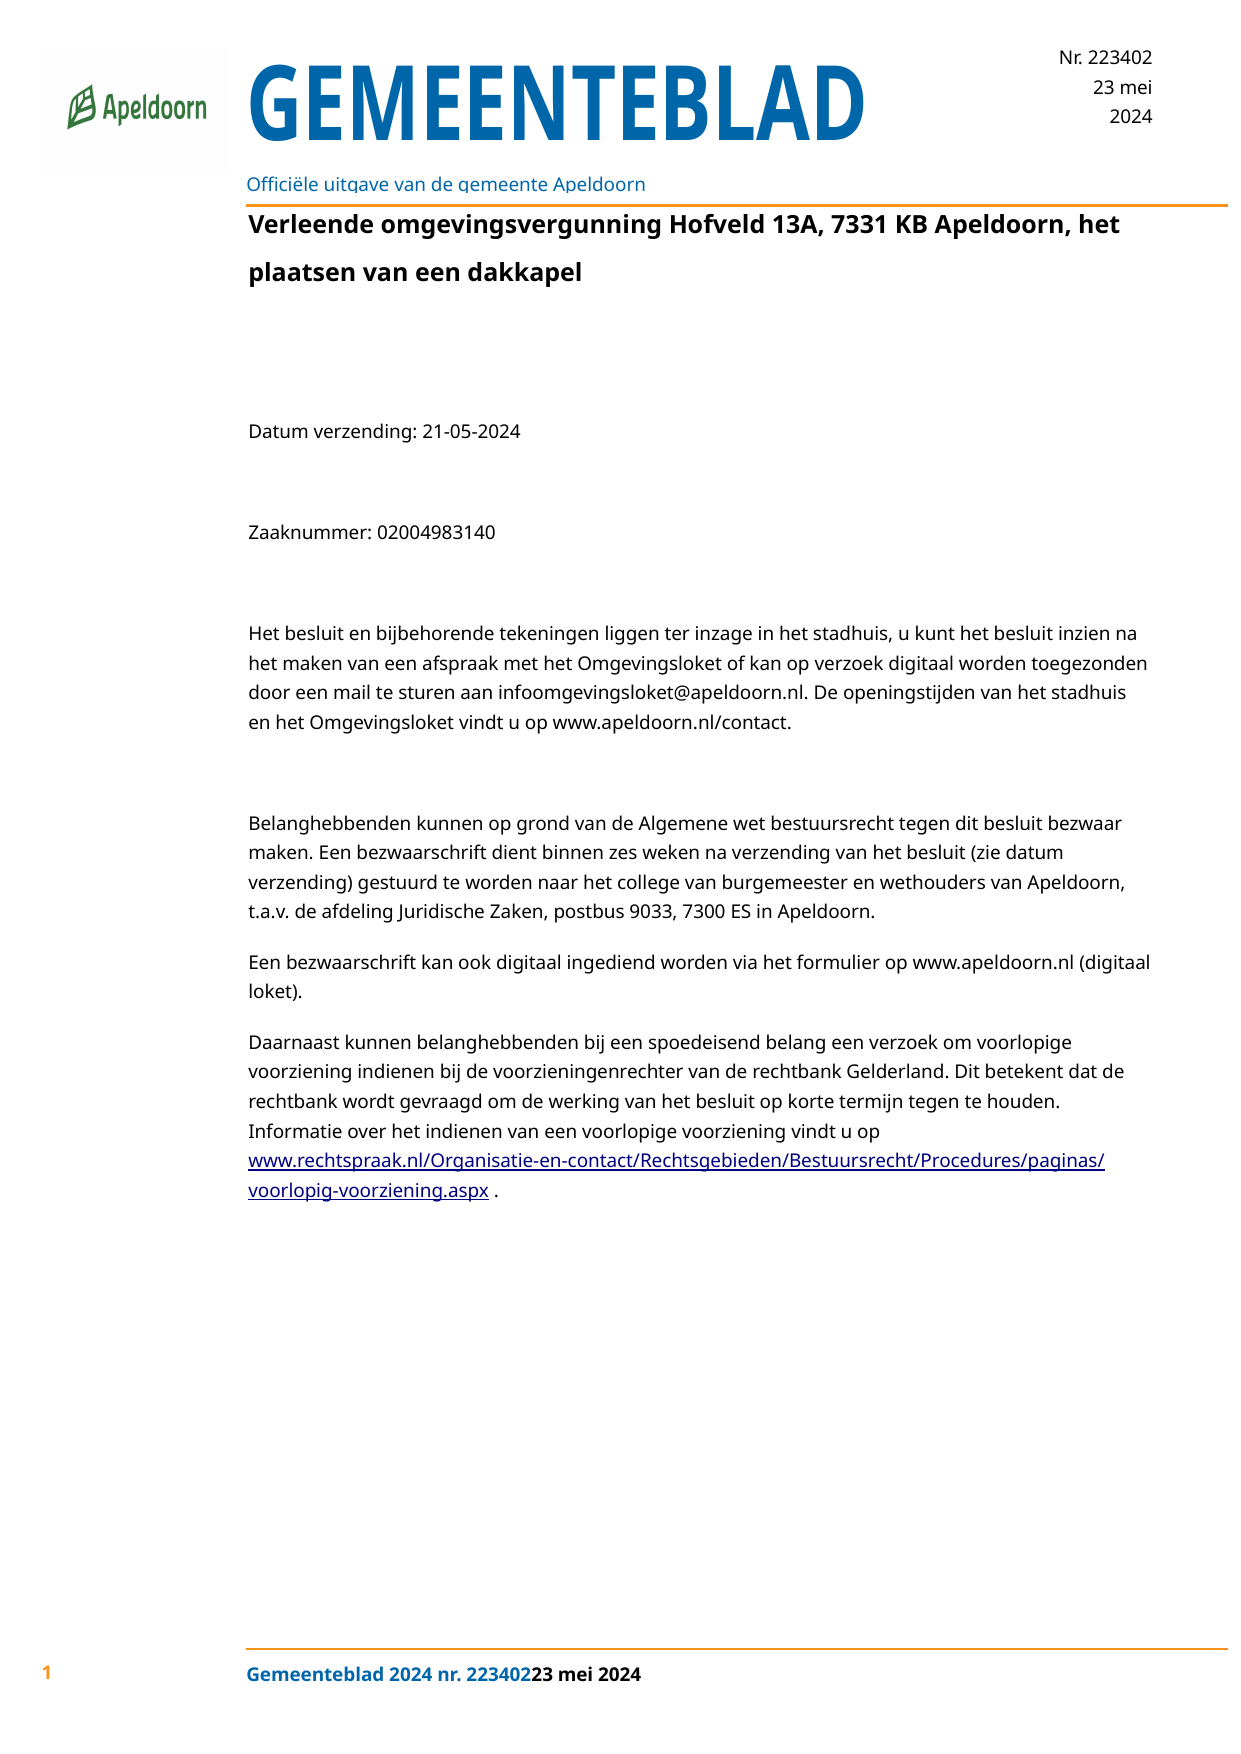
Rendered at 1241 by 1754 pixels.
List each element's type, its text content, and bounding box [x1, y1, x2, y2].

text Belanghebbenden kunnen op grond van de Algemene wet bestuursrecht tegen dit besluit bezwaar maken. Een bezwaarschrift dient binnen zes weken na verzending van het besluit (zie datum verzending) gestuurd te worden naar het college van burgemeester en wethouders van Apeldoorn, t.a.v. de afdeling Juridische Zaken, postbus 9033, 7300 ES in Apeldoorn. [248, 810, 1152, 924]
text Zaaknummer: 02004983140 [248, 519, 1152, 545]
text Daarnaast kunnen belanghebbenden bij een spoedeisend belang een verzoek om voorlopige voorziening indienen bij de voorzieningenrechter van de rechtbank Gelderland. Dit betekent dat de rechtbank wordt gevraagd om de werking van het besluit op korte termijn tegen te houden. Informatie over het indienen van een voorlopige voorziening vindt u op www.rechtspraak.nl/Organisatie-en-contact/Rechtsgebieden/Bestuursrecht/Procedures/paginas/voorlopig-voorziening.aspx . [248, 1029, 1152, 1203]
picture [41, 47, 231, 172]
text Het besluit en bijbehorende tekeningen liggen ter inzage in het stadhuis, u kunt het besluit inzien na het maken van een afspraak met het Omgevingsloket of kan op verzoek digitaal worden toegezonden door een mail te sturen aan infoomgevingsloket@apeldoorn.nl. De openingstijden van het stadhuis en het Omgevingsloket vindt u op www.apeldoorn.nl/contact. [248, 620, 1152, 735]
text Datum verzending: 21-05-2024 [248, 419, 1152, 444]
text Verleende omgevingsvergunning Hofveld 13A, 7331 KB Apeldoorn, het plaatsen van een dakkapel [248, 207, 1152, 288]
text Een bezwaarschrift kan ook digitaal ingediend worden via het formulier op www.apeldoorn.nl (digitaal loket). [248, 949, 1152, 1004]
